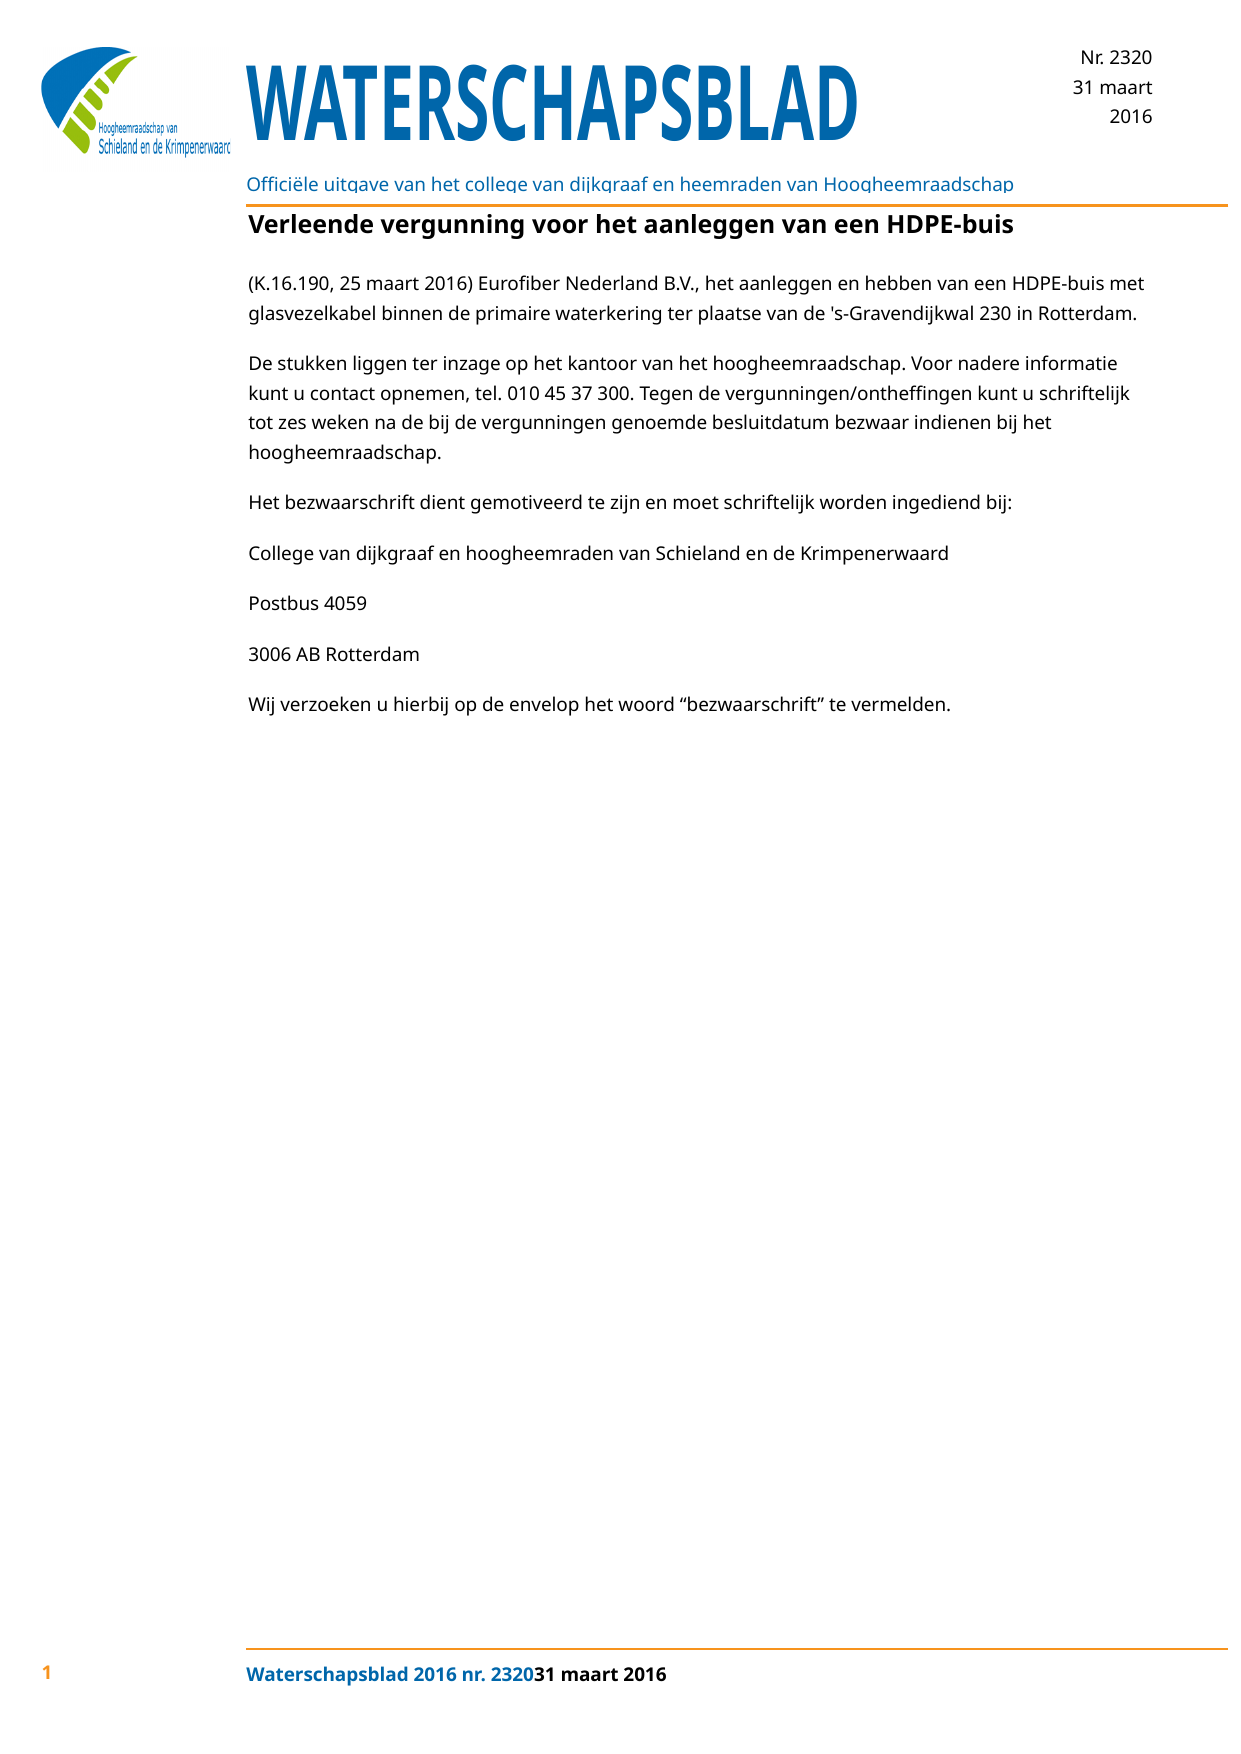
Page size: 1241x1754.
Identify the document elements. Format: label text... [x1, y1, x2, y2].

picture [41, 47, 231, 172]
text Het bezwaarschrift dient gemotiveerd te zijn en moet schriftelijk worden ingediend bij: [248, 489, 1152, 515]
text Postbus 4059 [248, 590, 1152, 616]
text (K.16.190, 25 maart 2016) Eurofiber Nederland B.V., het aanleggen en hebben van een HDPE-buis met glasvezelkabel binnen de primaire waterkering ter plaatse van de 's-Gravendijkwal 230 in Rotterdam. [248, 270, 1152, 326]
text 3006 AB Rotterdam [248, 641, 1152, 666]
text Wij verzoeken u hierbij op de envelop het woord “bezwaarschrift” te vermelden. [248, 691, 1152, 717]
text De stukken liggen ter inzage op het kantoor van het hoogheemraadschap. Voor nadere informatie kunt u contact opnemen, tel. 010 45 37 300. Tegen de vergunningen/ontheffingen kunt u schriftelijk tot zes weken na de bij de vergunningen genoemde besluitdatum bezwaar indienen bij het hoogheemraadschap. [248, 350, 1152, 465]
text College van dijkgraaf en hoogheemraden van Schieland en de Krimpenerwaard [248, 540, 1152, 566]
text Verleende vergunning voor het aanleggen van een HDPE-buis [248, 207, 1152, 241]
